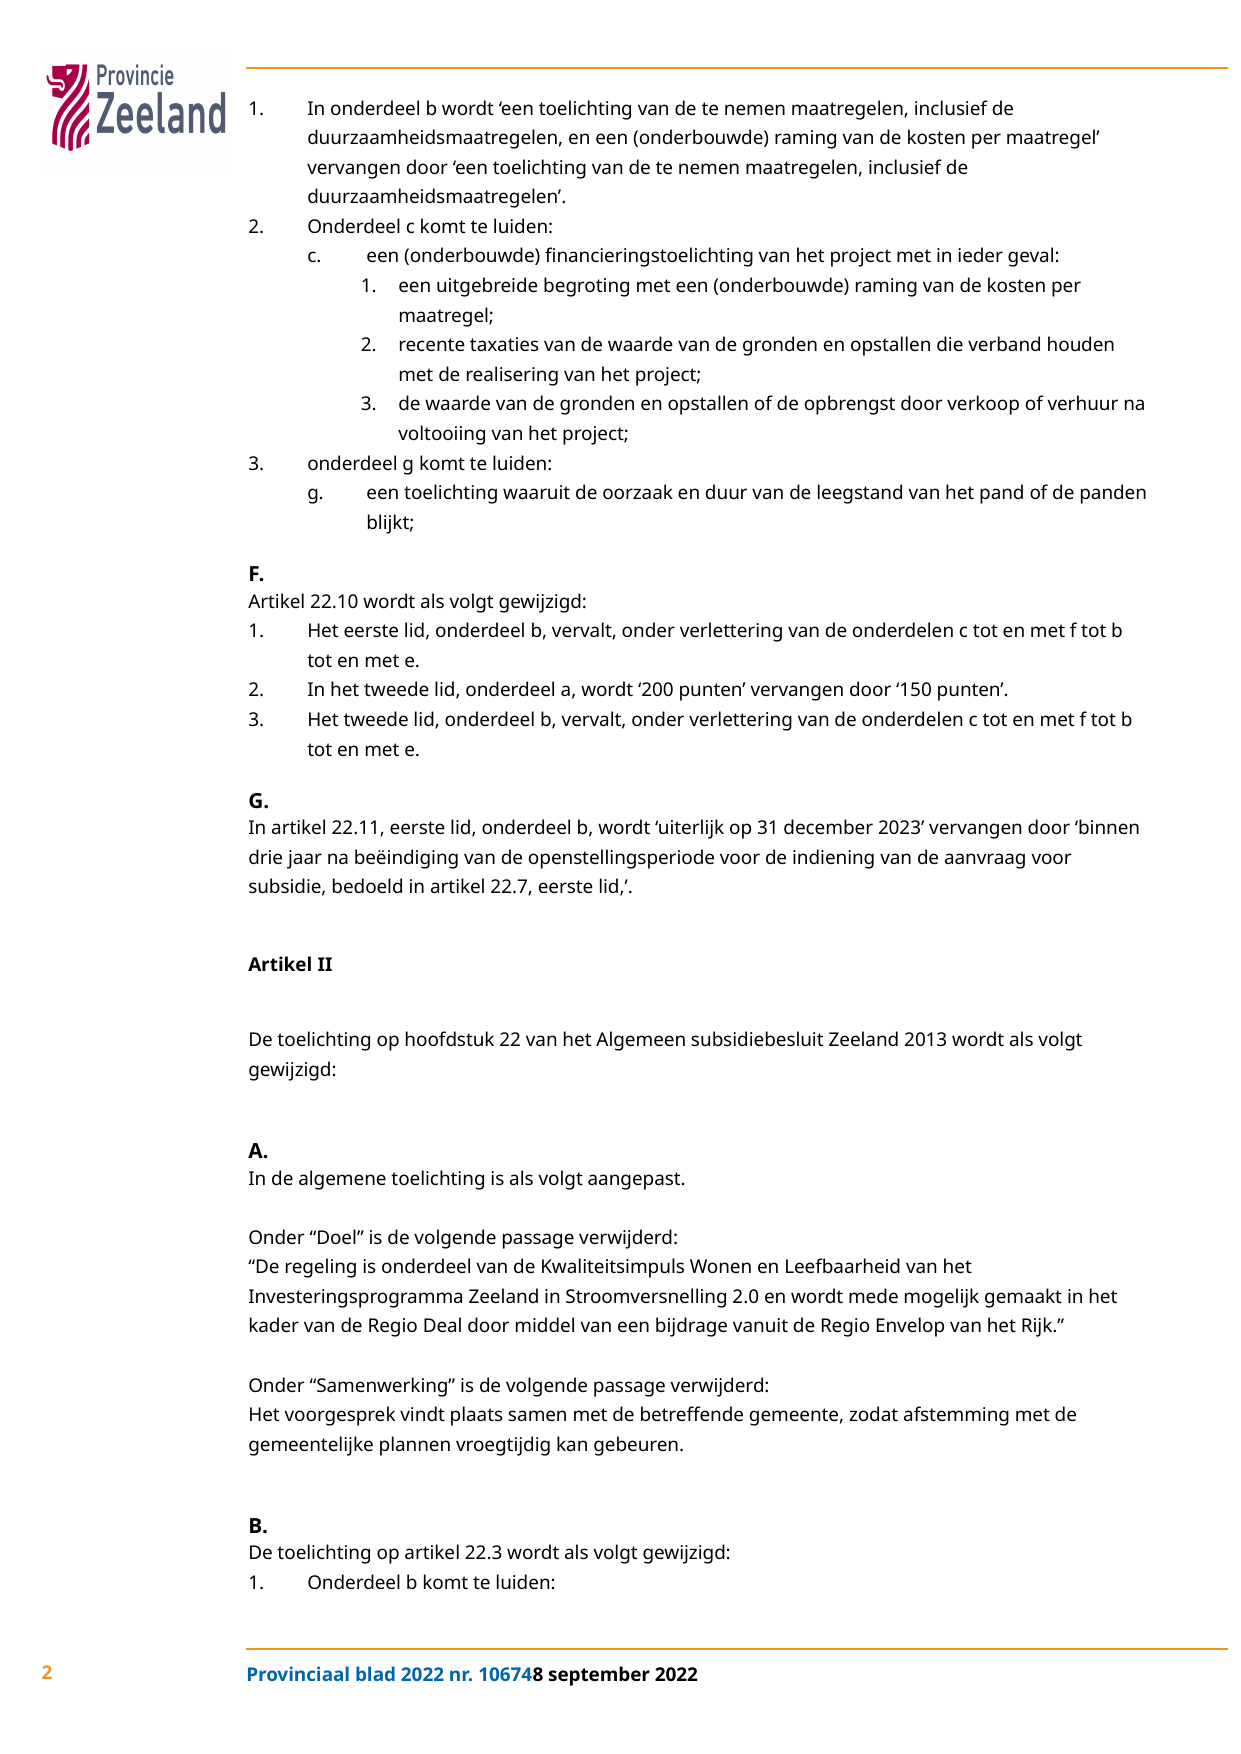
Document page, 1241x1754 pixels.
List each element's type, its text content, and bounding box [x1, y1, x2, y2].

text G. [248, 786, 1152, 814]
picture [41, 47, 231, 172]
list Het tweede lid, onderdeel b, vervalt, onder verlettering van de onderdelen c tot en met f tot b tot en met e. [248, 706, 1152, 761]
text De toelichting op hoofdstuk 22 van het Algemeen subsidiebesluit Zeeland 2013 wordt als volgt gewijzigd: [248, 1027, 1152, 1082]
list een (onderbouwde) financieringstoelichting van het project met in ieder geval: [307, 243, 1152, 268]
list Het eerste lid, onderdeel b, vervalt, onder verlettering van de onderdelen c tot en met f tot b tot en met e. [248, 617, 1152, 673]
list Onderdeel c komt te luiden: [248, 213, 1152, 239]
text Artikel II [248, 949, 1152, 977]
list een toelichting waaruit de oorzaak en duur van de leegstand van het pand of de panden blijkt; [307, 479, 1152, 535]
list onderdeel g komt te luiden: [248, 450, 1152, 476]
list recente taxaties van de waarde van de gronden en opstallen die verband houden met de realisering van het project; [361, 331, 1152, 387]
text Onder “Doel” is de volgende passage verwijderd: [248, 1224, 1152, 1249]
text A. [248, 1136, 1152, 1165]
text “De regeling is onderdeel van de Kwaliteitsimpuls Wonen en Leefbaarheid van het Investeringsprogramma Zeeland in Stroomversnelling 2.0 en wordt mede mogelijk gemaakt in het kader van de Regio Deal door middel van een bijdrage vanuit de Regio Envelop van het Rijk.” [248, 1253, 1152, 1338]
list een uitgebreide begroting met een (onderbouwde) raming van de kosten per maatregel; [361, 272, 1152, 328]
text B. [248, 1511, 1152, 1539]
text Het voorgesprek vindt plaats samen met de betreffende gemeente, zodat afstemming met de gemeentelijke plannen vroegtijdig kan gebeuren. [248, 1401, 1152, 1457]
text F. [248, 559, 1152, 588]
text De toelichting op artikel 22.3 wordt als volgt gewijzigd: [248, 1539, 1152, 1565]
text In de algemene toelichting is als volgt aangepast. [248, 1165, 1152, 1190]
list In onderdeel b wordt ‘een toelichting van de te nemen maatregelen, inclusief de duurzaamheidsmaatregelen, en een (onderbouwde) raming van de kosten per maatregel’ vervangen door ‘een toelichting van de te nemen maatregelen, inclusief de duurzaamheidsmaatregelen’. [248, 95, 1152, 209]
list de waarde van de gronden en opstallen of de opbrengst door verkoop of verhuur na voltooiing van het project; [361, 391, 1152, 446]
list In het tweede lid, onderdeel a, wordt ‘200 punten’ vervangen door ‘150 punten’. [248, 677, 1152, 702]
text Artikel 22.10 wordt als volgt gewijzigd: [248, 588, 1152, 613]
text In artikel 22.11, eerste lid, onderdeel b, wordt ‘uiterlijk op 31 december 2023’ vervangen door ‘binnen drie jaar na beëindiging van de openstellingsperiode voor de indiening van de aanvraag voor subsidie, bedoeld in artikel 22.7, eerste lid,’. [248, 814, 1152, 899]
text Onder “Samenwerking” is de volgende passage verwijderd: [248, 1372, 1152, 1397]
list Onderdeel b komt te luiden: [248, 1569, 1152, 1595]
